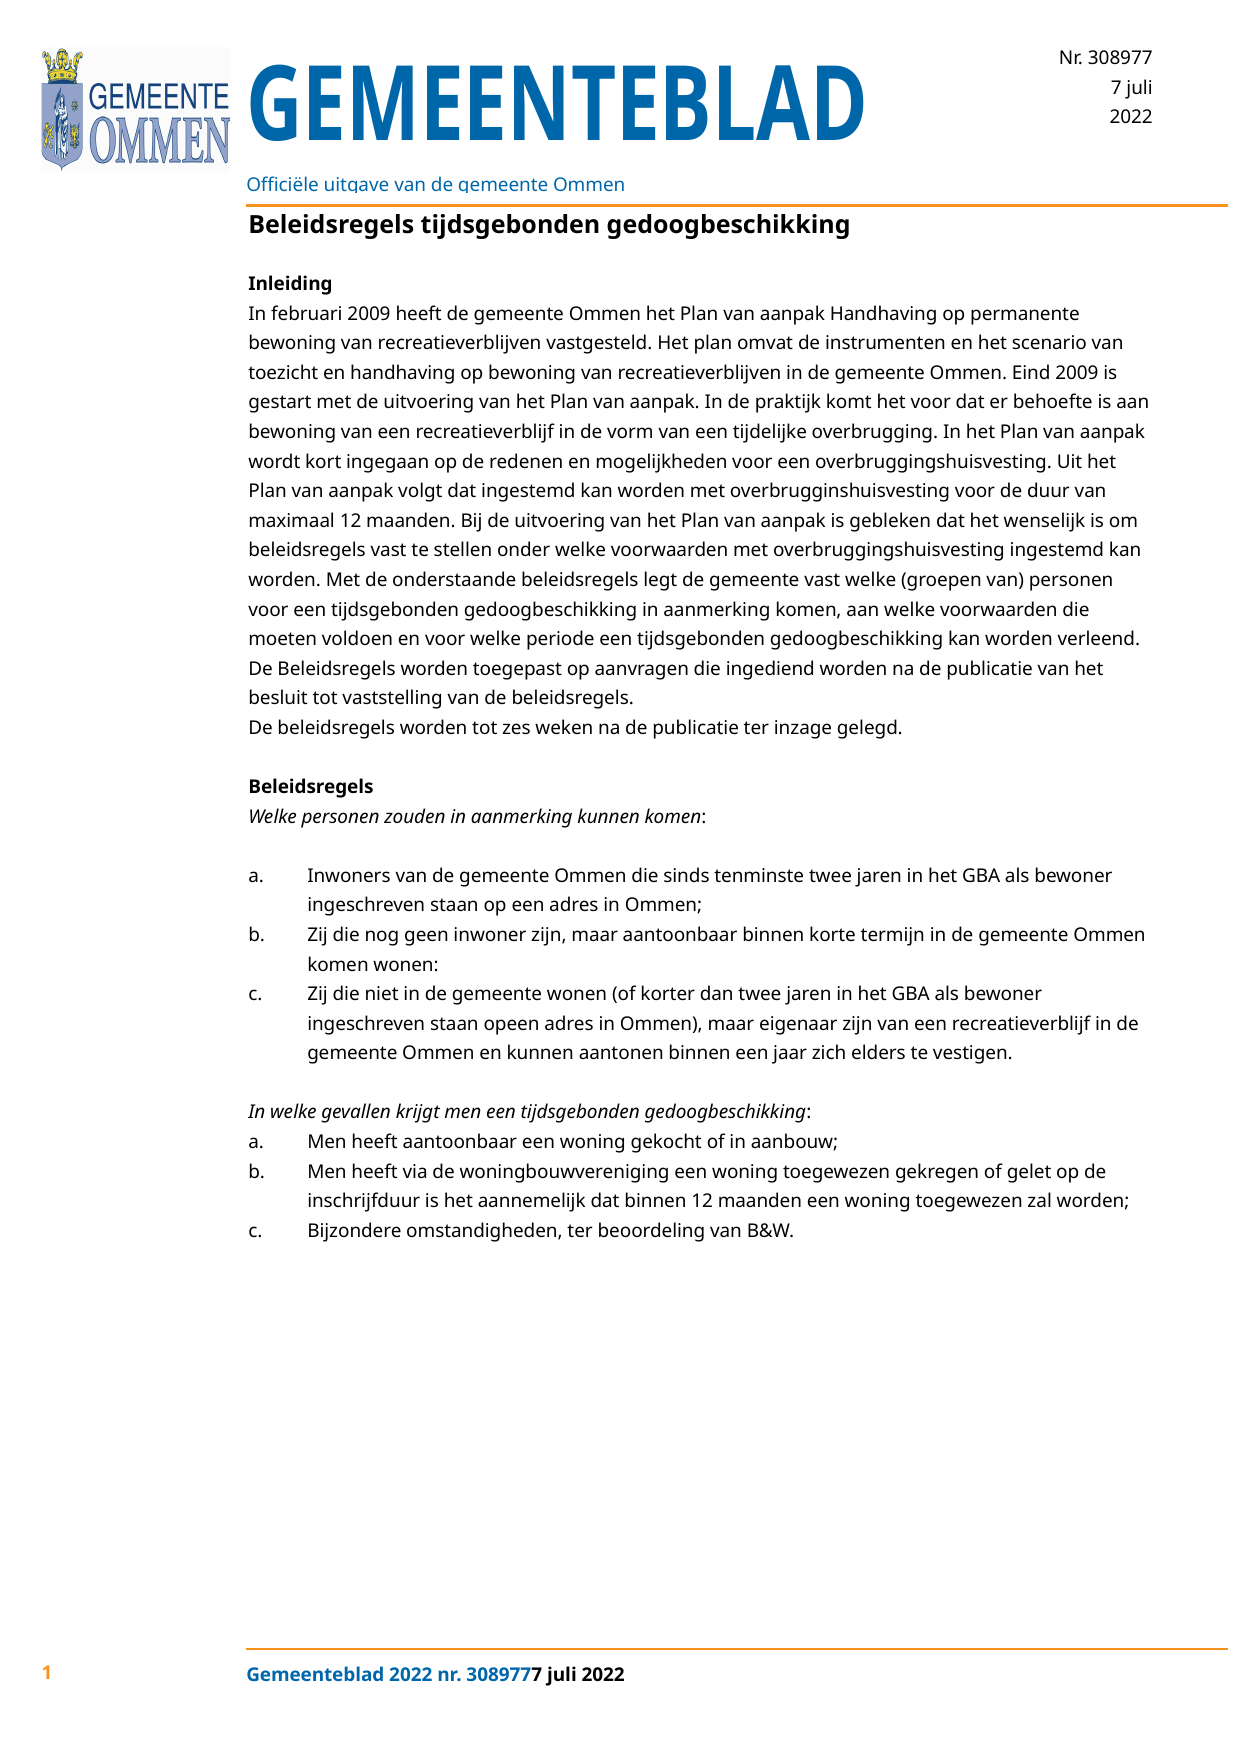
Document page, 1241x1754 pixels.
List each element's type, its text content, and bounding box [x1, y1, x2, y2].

text In welke gevallen krijgt men een tijdsgebonden gedoogbeschikking: [248, 1099, 1152, 1124]
list Zij die nog geen inwoner zijn, maar aantoonbaar binnen korte termijn in de gemeente Ommen komen wonen: [248, 921, 1152, 976]
text In februari 2009 heeft de gemeente Ommen het Plan van aanpak Handhaving op permanente bewoning van recreatieverblijven vastgesteld. Het plan omvat de instrumenten en het scenario van toezicht en handhaving op bewoning van recreatieverblijven in de gemeente Ommen. Eind 2009 is gestart met de uitvoering van het Plan van aanpak. In de praktijk komt het voor dat er behoefte is aan bewoning van een recreatieverblijf in de vorm van een tijdelijke overbrugging. In het Plan van aanpak wordt kort ingegaan op de redenen en mogelijkheden voor een overbruggingshuisvesting. Uit het Plan van aanpak volgt dat ingestemd kan worden met overbrugginshuisvesting voor de duur van maximaal 12 maanden. Bij de uitvoering van het Plan van aanpak is gebleken dat het wenselijk is om beleidsregels vast te stellen onder welke voorwaarden met overbruggingshuisvesting ingestemd kan worden. Met de onderstaande beleidsregels legt de gemeente vast welke (groepen van) personen voor een tijdsgebonden gedoogbeschikking in aanmerking komen, aan welke voorwaarden die moeten voldoen en voor welke periode een tijdsgebonden gedoogbeschikking kan worden verleend. De Beleidsregels worden toegepast op aanvragen die ingediend worden na de publicatie van het besluit tot vaststelling van de beleidsregels. [248, 300, 1152, 710]
text Inleiding [248, 270, 1152, 296]
text Beleidsregels tijdsgebonden gedoogbeschikking [248, 207, 1152, 241]
list Men heeft aantoonbaar een woning gekocht of in aanbouw; [248, 1128, 1152, 1154]
list Zij die niet in de gemeente wonen (of korter dan twee jaren in het GBA als bewoner ingeschreven staan opeen adres in Ommen), maar eigenaar zijn van een recreatieverblijf in de gemeente Ommen en kunnen aantonen binnen een jaar zich elders te vestigen. [248, 980, 1152, 1065]
list Inwoners van de gemeente Ommen die sinds tenminste twee jaren in het GBA als bewoner ingeschreven staan op een adres in Ommen; [248, 862, 1152, 917]
text Beleidsregels [248, 773, 1152, 799]
list Bijzondere omstandigheden, ter beoordeling van B&W. [248, 1217, 1152, 1243]
text Welke personen zouden in aanmerking kunnen komen: [248, 803, 1152, 828]
list Men heeft via de woningbouwvereniging een woning toegewezen gekregen of gelet op de inschrijfduur is het aannemelijk dat binnen 12 maanden een woning toegewezen zal worden; [248, 1158, 1152, 1213]
picture [41, 47, 231, 172]
text De beleidsregels worden tot zes weken na de publicatie ter inzage gelegd. [248, 714, 1152, 740]
